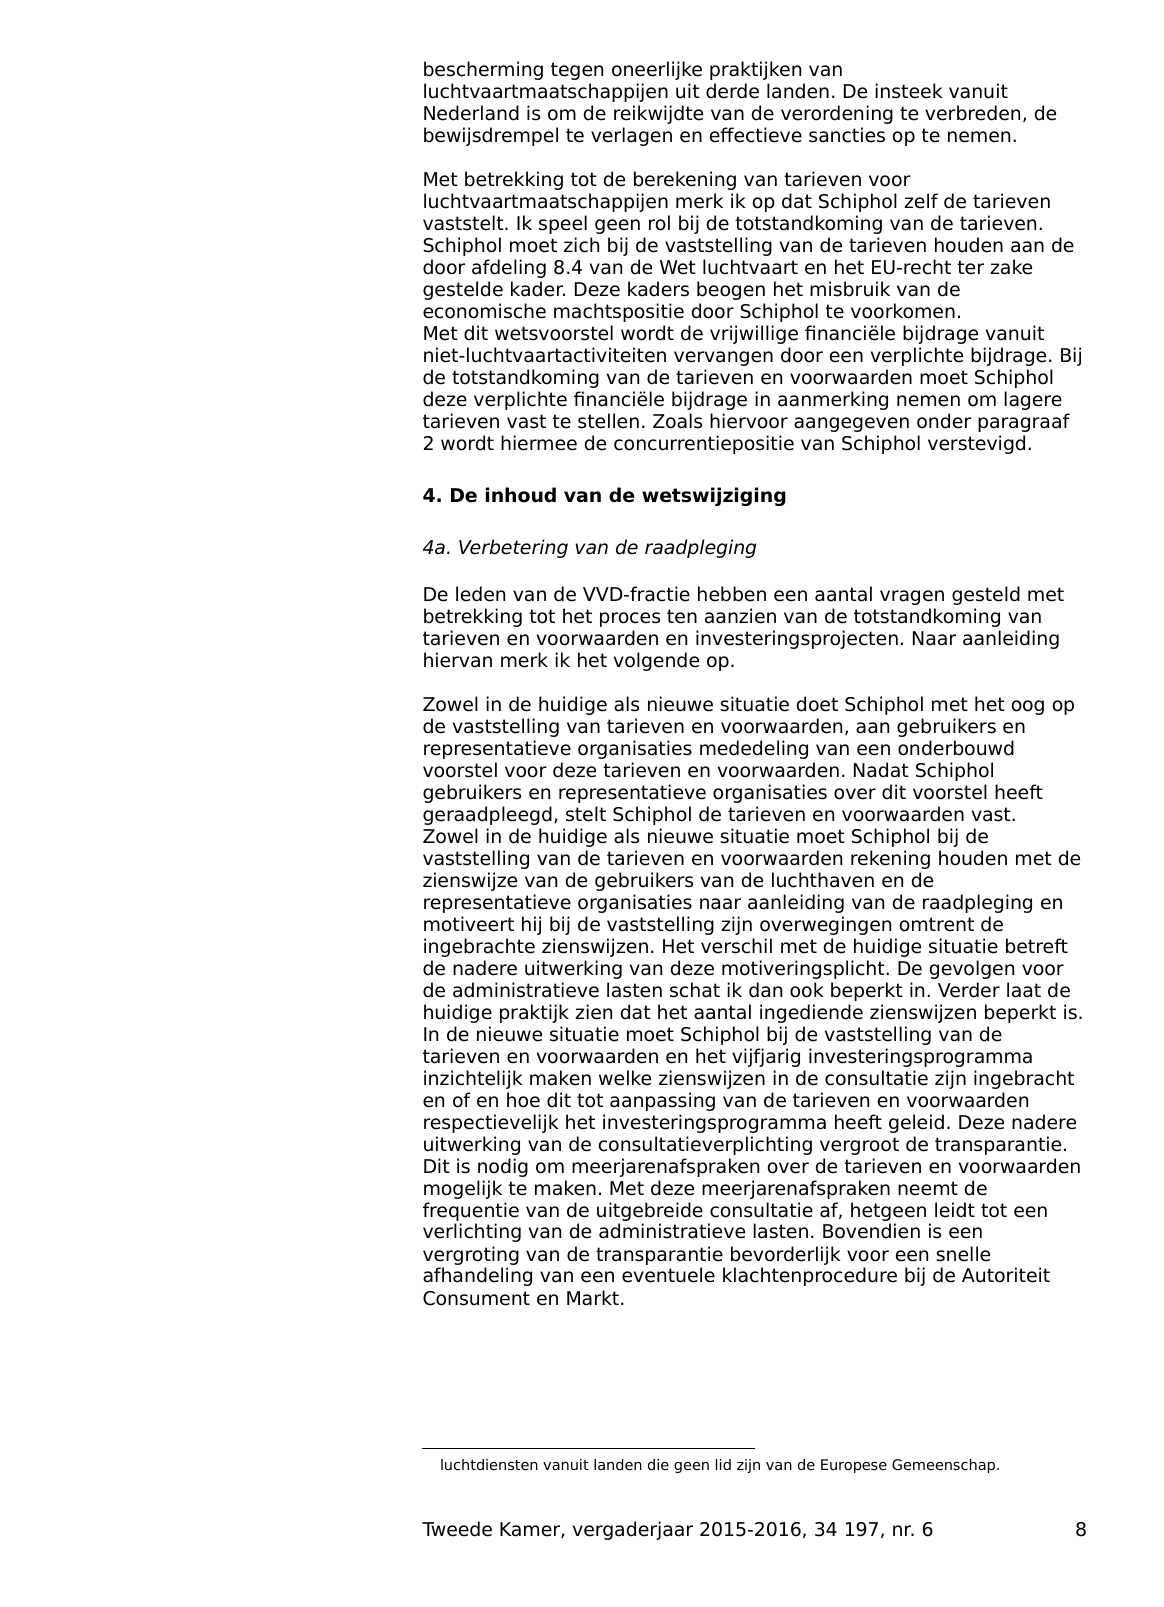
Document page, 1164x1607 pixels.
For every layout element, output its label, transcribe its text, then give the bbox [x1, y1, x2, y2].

text In de nieuwe situatie moet Schiphol bij de vaststelling van de tarieven en voorwaarden en het vijfjarig investeringsprogramma inzichtelijk maken welke zienswijzen in de consultatie zijn ingebracht en of en hoe dit tot aanpassing van de tarieven en voorwaarden respectievelijk het investeringsprogramma heeft geleid. Deze nadere uitwerking van de consultatieverplichting vergroot de transparantie. Dit is nodig om meerjarenafspraken over de tarieven en voorwaarden mogelijk te maken. Met deze meerjarenafspraken neemt de frequentie van de uitgebreide consultatie af, hetgeen leidt tot een verlichting van de administratieve lasten. Bovendien is een vergroting van de transparantie bevorderlijk voor een snelle afhandeling van een eventuele klachtenprocedure bij de Autoriteit Consument en Markt. [422, 1024, 1087, 1309]
subtitle 4. De inhoud van de wetswijziging [422, 485, 1087, 507]
text Met dit wetsvoorstel wordt de vrijwillige financiële bijdrage vanuit niet-luchtvaartactiviteiten vervangen door een verplichte bijdrage. Bij de totstandkoming van de tarieven en voorwaarden moet Schiphol deze verplichte financiële bijdrage in aanmerking nemen om lagere tarieven vast te stellen. Zoals hiervoor aangegeven onder paragraaf 2 wordt hiermee de concurrentiepositie van Schiphol verstevigd. [422, 323, 1087, 455]
text Zowel in de huidige als nieuwe situatie doet Schiphol met het oog op de vaststelling van tarieven en voorwaarden, aan gebruikers en representatieve organisaties mededeling van een onderbouwd voorstel voor deze tarieven en voorwaarden. Nadat Schiphol gebruikers en representatieve organisaties over dit voorstel heeft geraadpleegd, stelt Schiphol de tarieven en voorwaarden vast. [422, 694, 1087, 826]
text Met betrekking tot de berekening van tarieven voor luchtvaartmaatschappijen merk ik op dat Schiphol zelf de tarieven vaststelt. Ik speel geen rol bij de totstandkoming van de tarieven. Schiphol moet zich bij de vaststelling van de tarieven houden aan de door afdeling 8.4 van de Wet luchtvaart en het EU-recht ter zake gestelde kader. Deze kaders beogen het misbruik van de economische machtspositie door Schiphol te voorkomen. [422, 169, 1087, 323]
text luchtdiensten vanuit landen die geen lid zijn van de Europese Gemeenschap. [422, 1457, 1087, 1474]
text bescherming tegen oneerlijke praktijken van luchtvaartmaatschappijen uit derde landen. De insteek vanuit Nederland is om de reikwijdte van de verordening te verbreden, de bewijsdrempel te verlagen en effectieve sancties op te nemen. [422, 59, 1087, 147]
text De leden van de VVD-fractie hebben een aantal vragen gesteld met betrekking tot het proces ten aanzien van de totstandkoming van tarieven en voorwaarden en investeringsprojecten. Naar aanleiding hiervan merk ik het volgende op. [422, 584, 1087, 672]
subtitle 4a. Verbetering van de raadpleging [422, 537, 1087, 559]
text Zowel in de huidige als nieuwe situatie moet Schiphol bij de vaststelling van de tarieven en voorwaarden rekening houden met de zienswijze van de gebruikers van de luchthaven en de representatieve organisaties naar aanleiding van de raadpleging en motiveert hij bij de vaststelling zijn overwegingen omtrent de ingebrachte zienswijzen. Het verschil met de huidige situatie betreft de nadere uitwerking van deze motiveringsplicht. De gevolgen voor de administratieve lasten schat ik dan ook beperkt in. Verder laat de huidige praktijk zien dat het aantal ingediende zienswijzen beperkt is. [422, 826, 1087, 1024]
